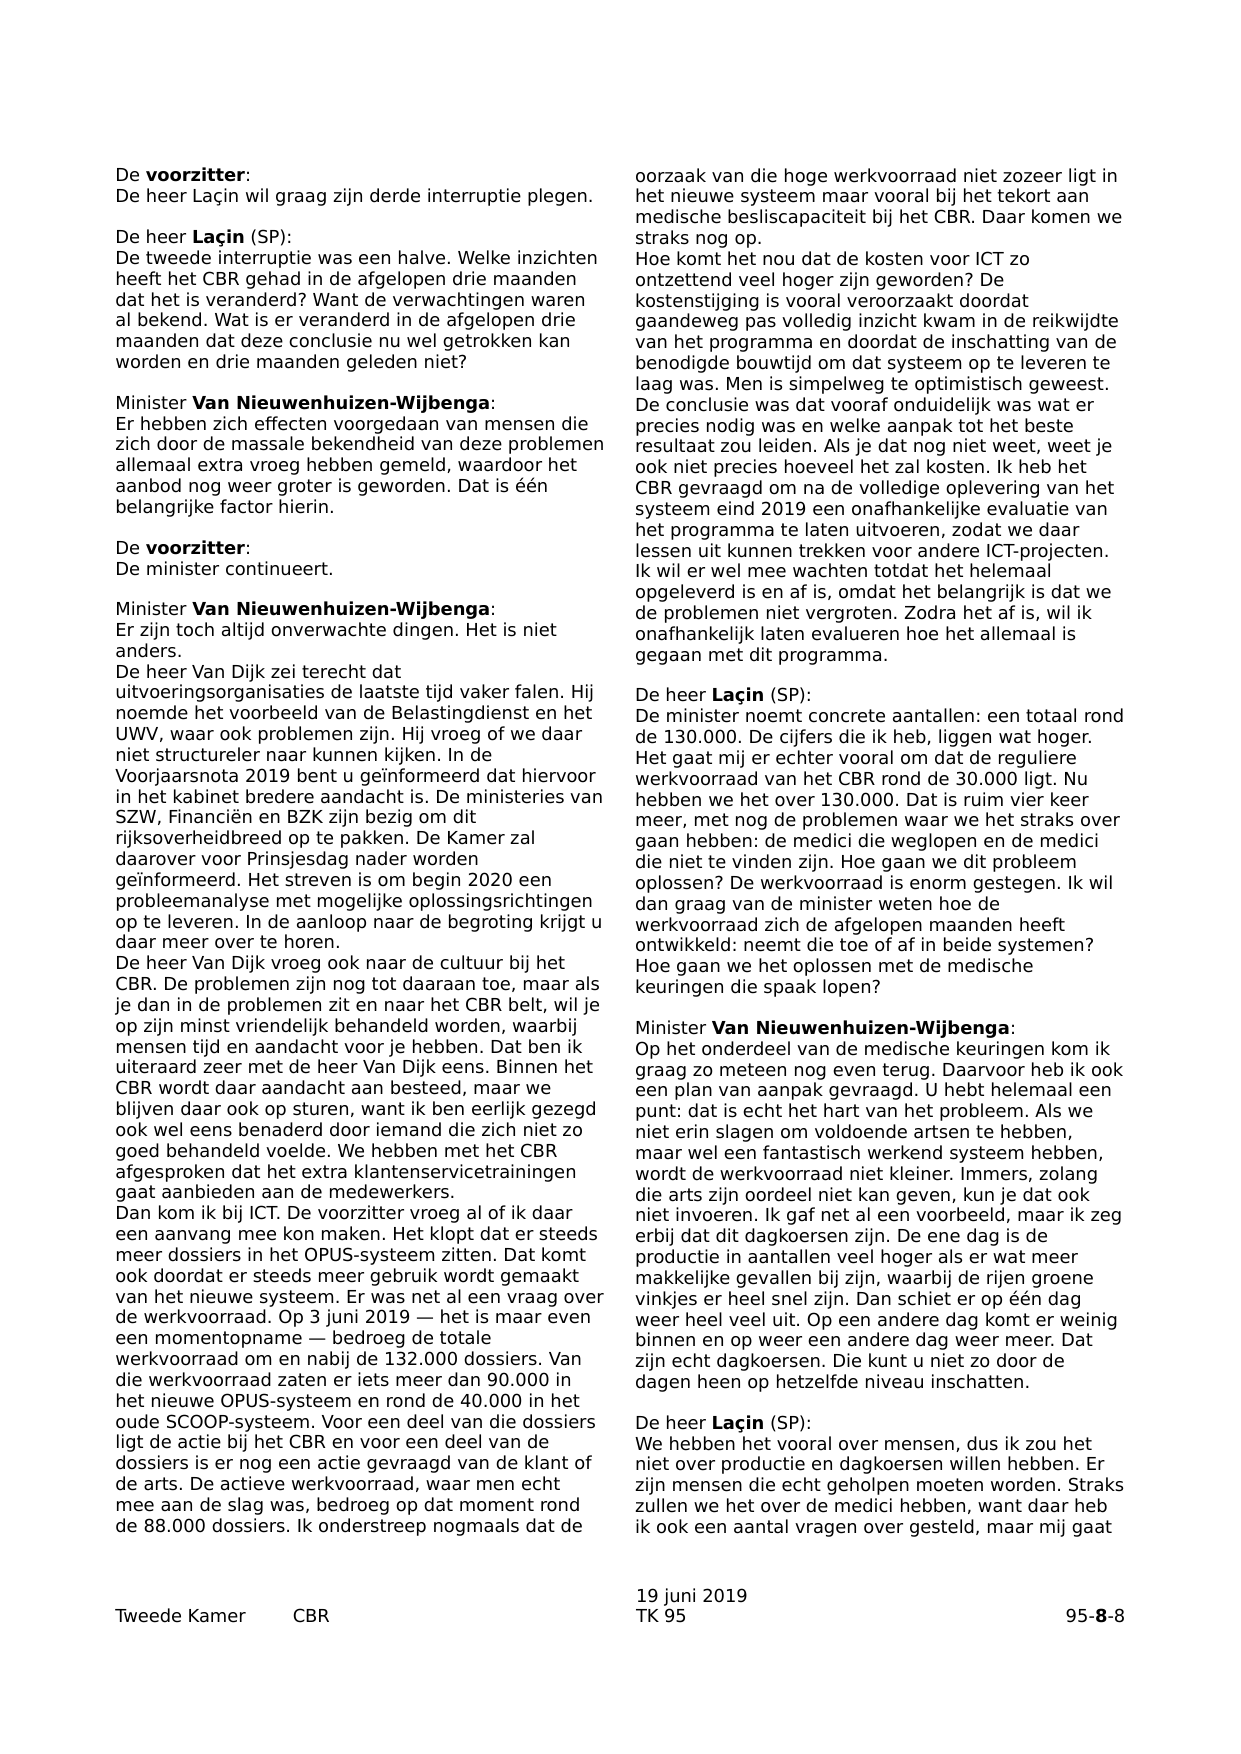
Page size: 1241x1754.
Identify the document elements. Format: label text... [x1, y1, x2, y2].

text Er hebben zich effecten voorgedaan van mensen die zich door de massale bekendheid van deze problemen allemaal extra vroeg hebben gemeld, waardoor het aanbod nog weer groter is geworden. Dat is één belangrijke factor hierin. [115, 413, 605, 517]
text De voorzitter: [115, 165, 605, 186]
text Dan kom ik bij ICT. De voorzitter vroeg al of ik daar een aanvang mee kon maken. Het klopt dat er steeds meer dossiers in het OPUS-systeem zitten. Dat komt ook doordat er steeds meer gebruik wordt gemaakt van het nieuwe systeem. Er was net al een vraag over de werkvoorraad. Op 3 juni 2019 — het is maar even een momentopname — bedroeg de totale werkvoorraad om en nabij de 132.000 dossiers. Van die werkvoorraad zaten er iets meer dan 90.000 in het nieuwe OPUS-systeem en rond de 40.000 in het oude SCOOP-systeem. Voor een deel van die dossiers ligt de actie bij het CBR en voor een deel van de dossiers is er nog een actie gevraagd van de klant of de arts. De actieve werkvoorraad, waar men echt mee aan de slag was, bedroeg op dat moment rond de 88.000 dossiers. Ik onderstreep nogmaals dat de [115, 1203, 605, 1536]
text De tweede interruptie was een halve. Welke inzichten heeft het CBR gehad in de afgelopen drie maanden dat het is veranderd? Want de verwachtingen waren al bekend. Wat is er veranderd in de afgelopen drie maanden dat deze conclusie nu wel getrokken kan worden en drie maanden geleden niet? [115, 248, 605, 373]
text Minister Van Nieuwenhuizen-Wijbenga: [115, 393, 605, 413]
text We hebben het vooral over mensen, dus ik zou het niet over productie en dagkoersen willen hebben. Er zijn mensen die echt geholpen moeten worden. Straks zullen we het over de medici hebben, want daar heb ik ook een aantal vragen over gesteld, maar mij gaat [635, 1433, 1125, 1537]
text Minister Van Nieuwenhuizen-Wijbenga: [635, 1018, 1125, 1038]
text De minister continueert. [115, 558, 605, 579]
text De heer Laçin (SP): [635, 1413, 1125, 1433]
text De voorzitter: [115, 537, 605, 558]
text De heer Laçin (SP): [115, 227, 605, 248]
text oorzaak van die hoge werkvoorraad niet zozeer ligt in het nieuwe systeem maar vooral bij het tekort aan medische besliscapaciteit bij het CBR. Daar komen we straks nog op. [635, 165, 1125, 249]
text Op het onderdeel van de medische keuringen kom ik graag zo meteen nog even terug. Daarvoor heb ik ook een plan van aanpak gevraagd. U hebt helemaal een punt: dat is echt het hart van het probleem. Als we niet erin slagen om voldoende artsen te hebben, maar wel een fantastisch werkend systeem hebben, wordt de werkvoorraad niet kleiner. Immers, zolang die arts zijn oordeel niet kan geven, kun je dat ook niet invoeren. Ik gaf net al een voorbeeld, maar ik zeg erbij dat dit dagkoersen zijn. De ene dag is de productie in aantallen veel hoger als er wat meer makkelijke gevallen bij zijn, waarbij de rijen groene vinkjes er heel snel zijn. Dan schiet er op één dag weer heel veel uit. Op een andere dag komt er weinig binnen en op weer een andere dag weer meer. Dat zijn echt dagkoersen. Die kunt u niet zo door de dagen heen op hetzelfde niveau inschatten. [635, 1038, 1125, 1393]
text De minister noemt concrete aantallen: een totaal rond de 130.000. De cijfers die ik heb, liggen wat hoger. Het gaat mij er echter vooral om dat de reguliere werkvoorraad van het CBR rond de 30.000 ligt. Nu hebben we het over 130.000. Dat is ruim vier keer meer, met nog de problemen waar we het straks over gaan hebben: de medici die weglopen en de medici die niet te vinden zijn. Hoe gaan we dit probleem oplossen? De werkvoorraad is enorm gestegen. Ik wil dan graag van de minister weten hoe de werkvoorraad zich de afgelopen maanden heeft ontwikkeld: neemt die toe of af in beide systemen? Hoe gaan we het oplossen met de medische keuringen die spaak lopen? [635, 706, 1125, 998]
text De heer Van Dijk zei terecht dat uitvoeringsorganisaties de laatste tijd vaker falen. Hij noemde het voorbeeld van de Belastingdienst en het UWV, waar ook problemen zijn. Hij vroeg of we daar niet structureler naar kunnen kijken. In de Voorjaarsnota 2019 bent u geïnformeerd dat hiervoor in het kabinet bredere aandacht is. De ministeries van SZW, Financiën en BZK zijn bezig om dit rijksoverheidbreed op te pakken. De Kamer zal daarover voor Prinsjesdag nader worden geïnformeerd. Het streven is om begin 2020 een probleemanalyse met mogelijke oplossingsrichtingen op te leveren. In de aanloop naar de begroting krijgt u daar meer over te horen. [115, 661, 605, 953]
text Minister Van Nieuwenhuizen-Wijbenga: [115, 599, 605, 620]
text De heer Laçin wil graag zijn derde interruptie plegen. [115, 186, 605, 207]
text Hoe komt het nou dat de kosten voor ICT zo ontzettend veel hoger zijn geworden? De kostenstijging is vooral veroorzaakt doordat gaandeweg pas volledig inzicht kwam in de reikwijdte van het programma en doordat de inschatting van de benodigde bouwtijd om dat systeem op te leveren te laag was. Men is simpelweg te optimistisch geweest. De conclusie was dat vooraf onduidelijk was wat er precies nodig was en welke aanpak tot het beste resultaat zou leiden. Als je dat nog niet weet, weet je ook niet precies hoeveel het zal kosten. Ik heb het CBR gevraagd om na de volledige oplevering van het systeem eind 2019 een onafhankelijke evaluatie van het programma te laten uitvoeren, zodat we daar lessen uit kunnen trekken voor andere ICT-projecten. Ik wil er wel mee wachten totdat het helemaal opgeleverd is en af is, omdat het belangrijk is dat we de problemen niet vergroten. Zodra het af is, wil ik onafhankelijk laten evalueren hoe het allemaal is gegaan met dit programma. [635, 249, 1125, 665]
text De heer Laçin (SP): [635, 685, 1125, 706]
text Er zijn toch altijd onverwachte dingen. Het is niet anders. [115, 620, 605, 661]
text De heer Van Dijk vroeg ook naar de cultuur bij het CBR. De problemen zijn nog tot daaraan toe, maar als je dan in de problemen zit en naar het CBR belt, wil je op zijn minst vriendelijk behandeld worden, waarbij mensen tijd en aandacht voor je hebben. Dat ben ik uiteraard zeer met de heer Van Dijk eens. Binnen het CBR wordt daar aandacht aan besteed, maar we blijven daar ook op sturen, want ik ben eerlijk gezegd ook wel eens benaderd door iemand die zich niet zo goed behandeld voelde. We hebben met het CBR afgesproken dat het extra klantenservicetrainingen gaat aanbieden aan de medewerkers. [115, 953, 605, 1203]
